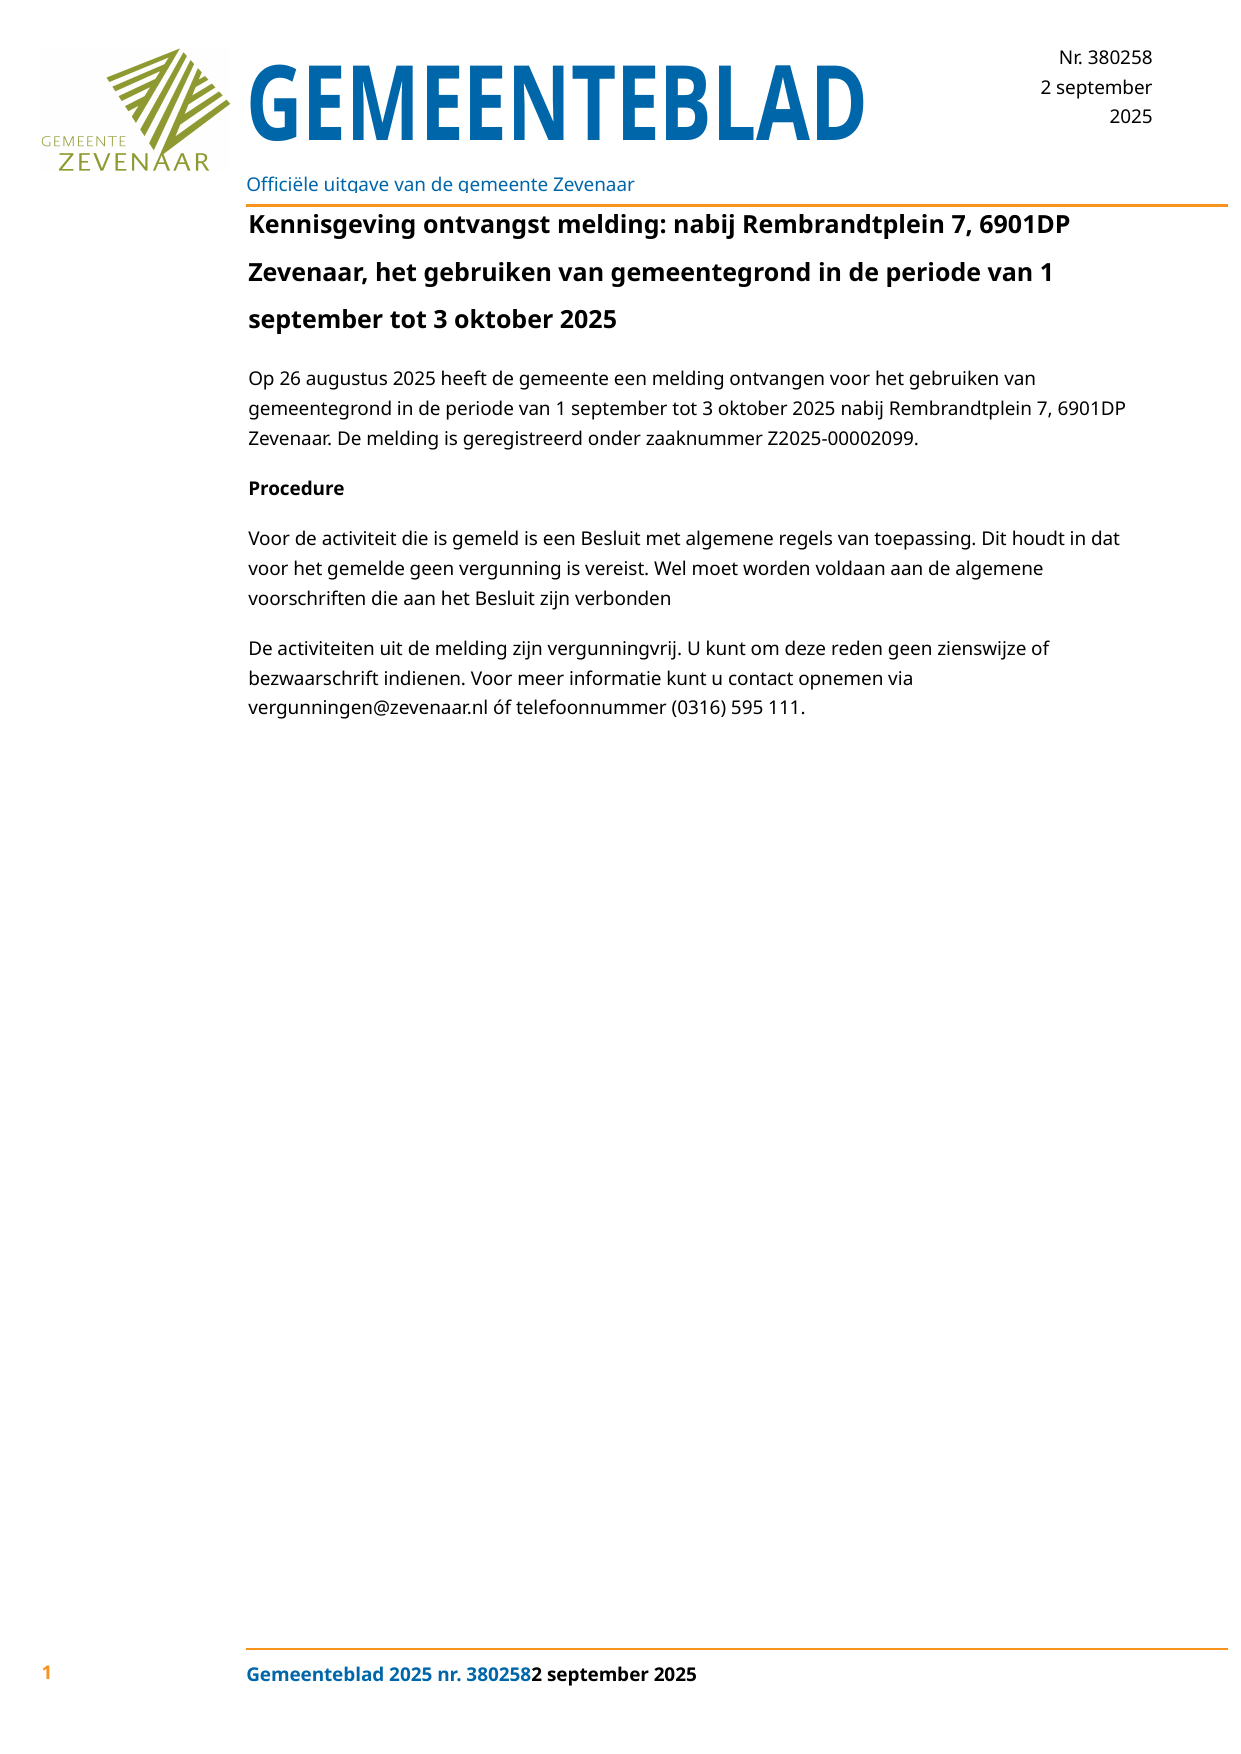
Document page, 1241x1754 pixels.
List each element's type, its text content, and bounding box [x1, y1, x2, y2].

text De activiteiten uit de melding zijn vergunningvrij. U kunt om deze reden geen zienswijze of bezwaarschrift indienen. Voor meer informatie kunt u contact opnemen via vergunningen@zevenaar.nl óf telefoonnummer (0316) 595 111. [248, 635, 1152, 720]
picture [41, 47, 231, 172]
text Procedure [248, 475, 1152, 501]
text Voor de activiteit die is gemeld is een Besluit met algemene regels van toepassing. Dit houdt in dat voor het gemelde geen vergunning is vereist. Wel moet worden voldaan aan de algemene voorschriften die aan het Besluit zijn verbonden [248, 526, 1152, 610]
text Op 26 augustus 2025 heeft de gemeente een melding ontvangen voor het gebruiken van gemeentegrond in de periode van 1 september tot 3 oktober 2025 nabij Rembrandtplein 7, 6901DP Zevenaar. De melding is geregistreerd onder zaaknummer Z2025-00002099. [248, 366, 1152, 450]
text Kennisgeving ontvangst melding: nabij Rembrandtplein 7, 6901DP Zevenaar, het gebruiken van gemeentegrond in de periode van 1 september tot 3 oktober 2025 [248, 207, 1152, 336]
